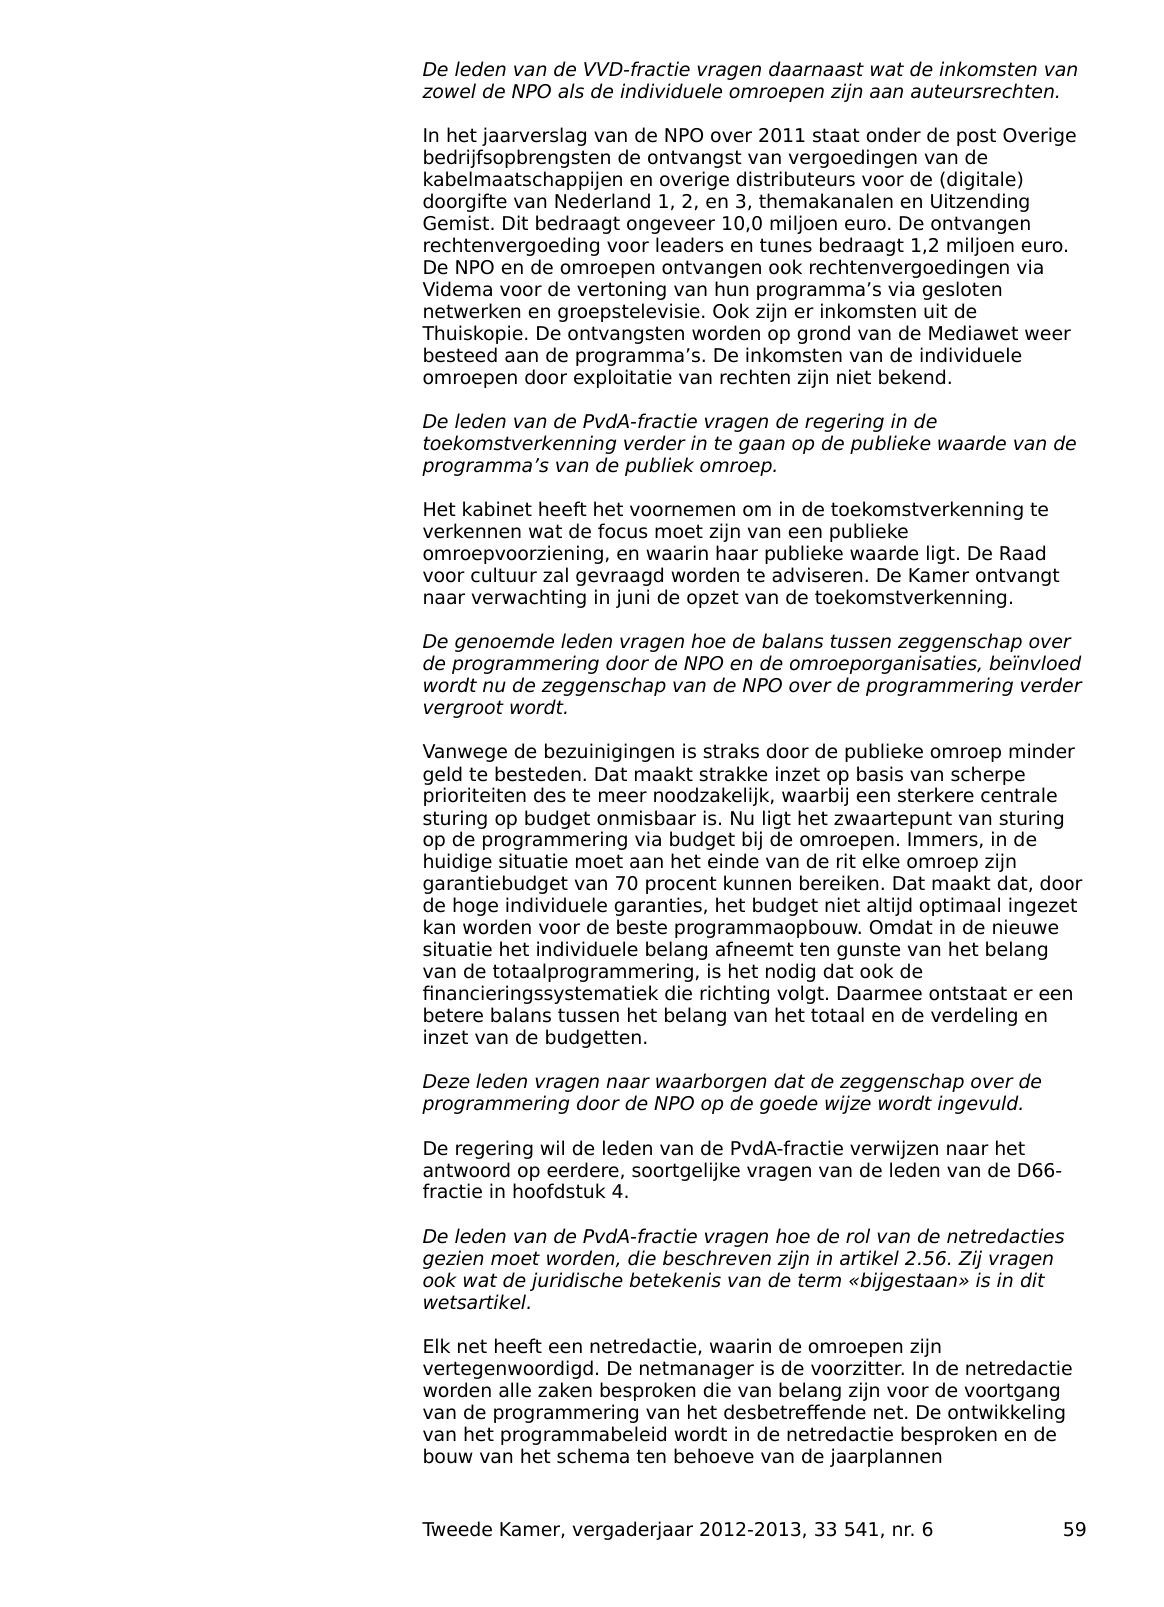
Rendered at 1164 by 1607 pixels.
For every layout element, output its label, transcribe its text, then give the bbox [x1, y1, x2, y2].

text Elk net heeft een netredactie, waarin de omroepen zijn vertegenwoordigd. De netmanager is de voorzitter. In de netredactie worden alle zaken besproken die van belang zijn voor de voortgang van de programmering van het desbetreffende net. De ontwikkeling van het programmabeleid wordt in de netredactie besproken en de bouw van het schema ten behoeve van de jaarplannen [422, 1336, 1087, 1468]
text Deze leden vragen naar waarborgen dat de zeggenschap over de programmering door de NPO op de goede wijze wordt ingevuld. [422, 1071, 1087, 1115]
text In het jaarverslag van de NPO over 2011 staat onder de post Overige bedrijfsopbrengsten de ontvangst van vergoedingen van de kabelmaatschappijen en overige distributeurs voor de (digitale) doorgifte van Nederland 1, 2, en 3, themakanalen en Uitzending Gemist. Dit bedraagt ongeveer 10,0 miljoen euro. De ontvangen rechtenvergoeding voor leaders en tunes bedraagt 1,2 miljoen euro. De NPO en de omroepen ontvangen ook rechtenvergoedingen via Videma voor de vertoning van hun programma’s via gesloten netwerken en groepstelevisie. Ook zijn er inkomsten uit de Thuiskopie. De ontvangsten worden op grond van de Mediawet weer besteed aan de programma’s. De inkomsten van de individuele omroepen door exploitatie van rechten zijn niet bekend. [422, 125, 1087, 389]
text De leden van de PvdA-fractie vragen hoe de rol van de netredacties gezien moet worden, die beschreven zijn in artikel 2.56. Zij vragen ook wat de juridische betekenis van de term «bijgestaan» is in dit wetsartikel. [422, 1226, 1087, 1313]
text De regering wil de leden van de PvdA-fractie verwijzen naar het antwoord op eerdere, soortgelijke vragen van de leden van de D66-fractie in hoofdstuk 4. [422, 1137, 1087, 1203]
text De leden van de VVD-fractie vragen daarnaast wat de inkomsten van zowel de NPO als de individuele omroepen zijn aan auteursrechten. [422, 59, 1087, 103]
text Vanwege de bezuinigingen is straks door de publieke omroep minder geld te besteden. Dat maakt strakke inzet op basis van scherpe prioriteiten des te meer noodzakelijk, waarbij een sterkere centrale sturing op budget onmisbaar is. Nu ligt het zwaartepunt van sturing op de programmering via budget bij de omroepen. Immers, in de huidige situatie moet aan het einde van de rit elke omroep zijn garantiebudget van 70 procent kunnen bereiken. Dat maakt dat, door de hoge individuele garanties, het budget niet altijd optimaal ingezet kan worden voor de beste programmaopbouw. Omdat in de nieuwe situatie het individuele belang afneemt ten gunste van het belang van de totaalprogrammering, is het nodig dat ook de financieringssystematiek die richting volgt. Daarmee ontstaat er een betere balans tussen het belang van het totaal en de verdeling en inzet van de budgetten. [422, 741, 1087, 1049]
text De leden van de PvdA-fractie vragen de regering in de toekomstverkenning verder in te gaan op de publieke waarde van de programma’s van de publiek omroep. [422, 411, 1087, 477]
text De genoemde leden vragen hoe de balans tussen zeggenschap over de programmering door de NPO en de omroeporganisaties, beïnvloed wordt nu de zeggenschap van de NPO over de programmering verder vergroot wordt. [422, 631, 1087, 719]
text Het kabinet heeft het voornemen om in de toekomstverkenning te verkennen wat de focus moet zijn van een publieke omroepvoorziening, en waarin haar publieke waarde ligt. De Raad voor cultuur zal gevraagd worden te adviseren. De Kamer ontvangt naar verwachting in juni de opzet van de toekomstverkenning. [422, 499, 1087, 609]
